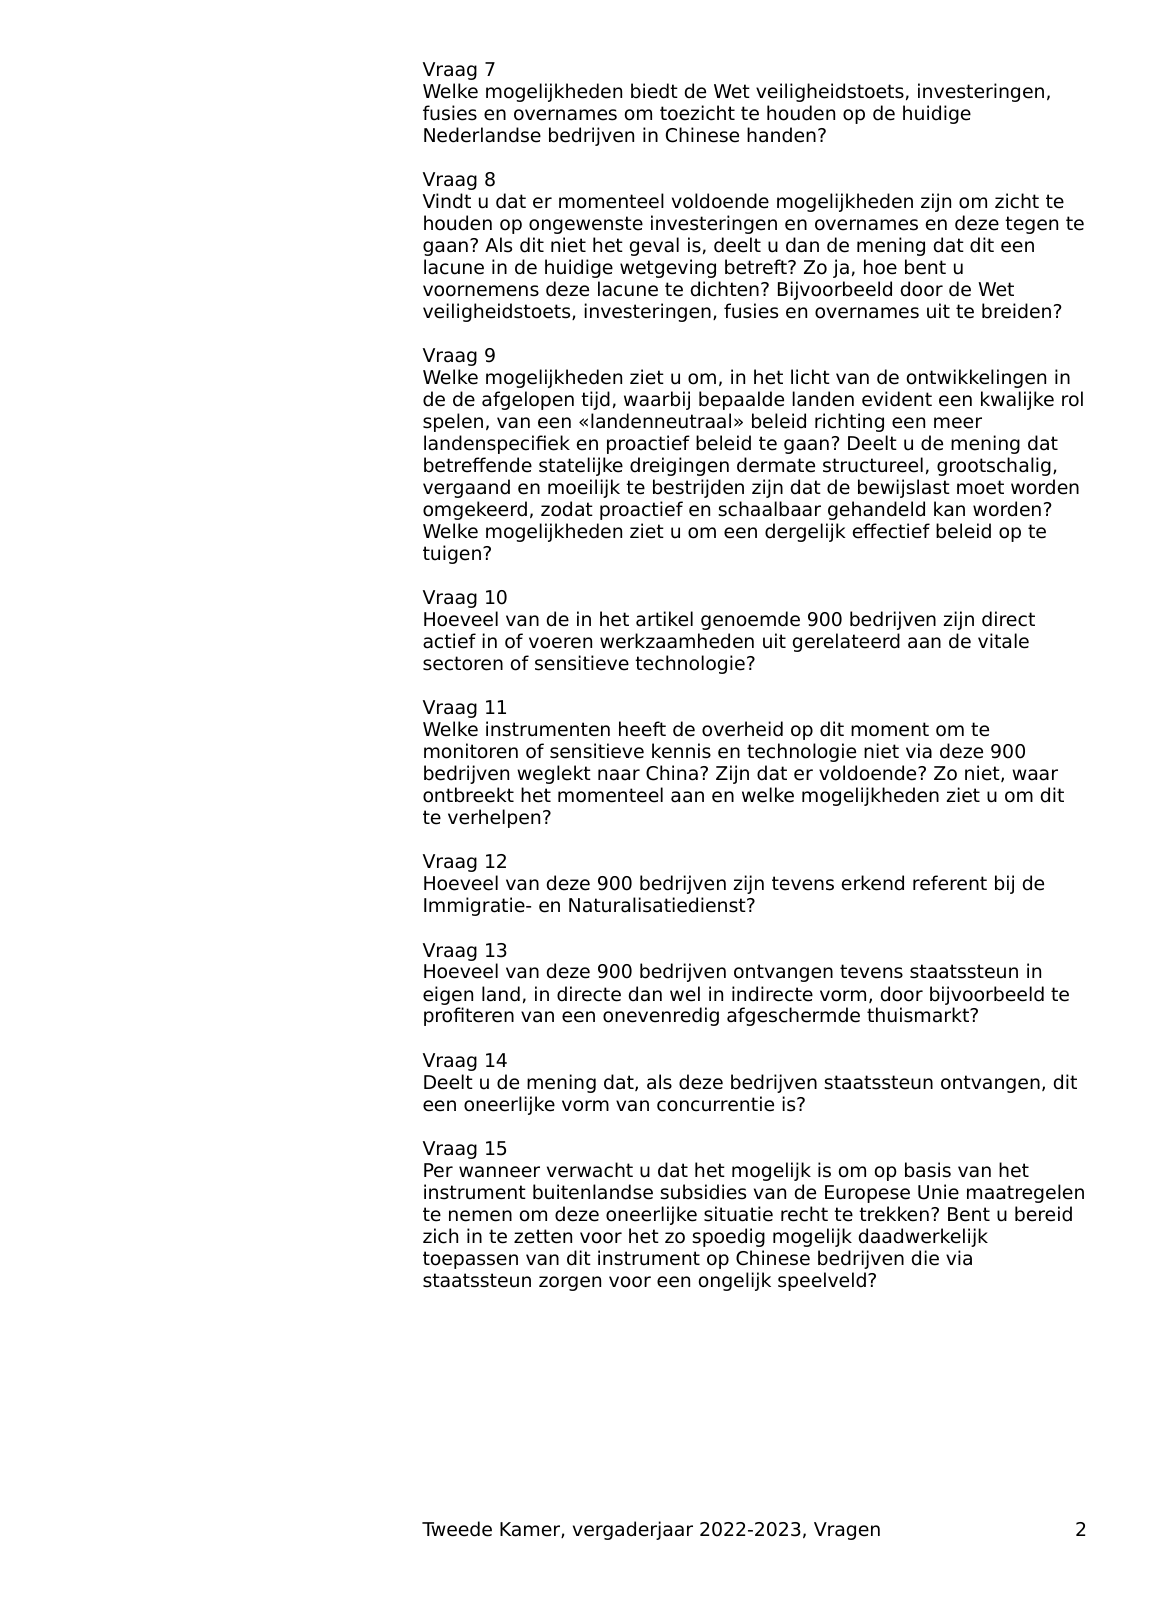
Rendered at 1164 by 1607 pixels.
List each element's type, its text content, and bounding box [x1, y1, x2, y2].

text Hoeveel van deze 900 bedrijven zijn tevens erkend referent bij de Immigratie- en Naturalisatiedienst? [422, 873, 1087, 917]
text Vraag 12 [422, 851, 1087, 873]
text Welke instrumenten heeft de overheid op dit moment om te monitoren of sensitieve kennis en technologie niet via deze 900 bedrijven weglekt naar China? Zijn dat er voldoende? Zo niet, waar ontbreekt het momenteel aan en welke mogelijkheden ziet u om dit te verhelpen? [422, 719, 1087, 829]
text Vraag 13 [422, 939, 1087, 961]
text Vraag 14 [422, 1049, 1087, 1072]
text Vraag 11 [422, 697, 1087, 719]
text Welke mogelijkheden ziet u om, in het licht van de ontwikkelingen in de de afgelopen tijd, waarbij bepaalde landen evident een kwalijke rol spelen, van een «landenneutraal» beleid richting een meer landenspecifiek en proactief beleid te gaan? Deelt u de mening dat betreffende statelijke dreigingen dermate structureel, grootschalig, vergaand en moeilijk te bestrijden zijn dat de bewijslast moet worden omgekeerd, zodat proactief en schaalbaar gehandeld kan worden? Welke mogelijkheden ziet u om een dergelijk effectief beleid op te tuigen? [422, 367, 1087, 565]
text Vindt u dat er momenteel voldoende mogelijkheden zijn om zicht te houden op ongewenste investeringen en overnames en deze tegen te gaan? Als dit niet het geval is, deelt u dan de mening dat dit een lacune in de huidige wetgeving betreft? Zo ja, hoe bent u voornemens deze lacune te dichten? Bijvoorbeeld door de Wet veiligheidstoets, investeringen, fusies en overnames uit te breiden? [422, 191, 1087, 323]
text Deelt u de mening dat, als deze bedrijven staatssteun ontvangen, dit een oneerlijke vorm van concurrentie is? [422, 1072, 1087, 1116]
text Welke mogelijkheden biedt de Wet veiligheidstoets, investeringen, fusies en overnames om toezicht te houden op de huidige Nederlandse bedrijven in Chinese handen? [422, 81, 1087, 147]
text Vraag 9 [422, 345, 1087, 367]
text Vraag 7 [422, 59, 1087, 81]
text Hoeveel van deze 900 bedrijven ontvangen tevens staatssteun in eigen land, in directe dan wel in indirecte vorm, door bijvoorbeeld te profiteren van een onevenredig afgeschermde thuismarkt? [422, 961, 1087, 1027]
text Vraag 10 [422, 587, 1087, 609]
text Per wanneer verwacht u dat het mogelijk is om op basis van het instrument buitenlandse subsidies van de Europese Unie maatregelen te nemen om deze oneerlijke situatie recht te trekken? Bent u bereid zich in te zetten voor het zo spoedig mogelijk daadwerkelijk toepassen van dit instrument op Chinese bedrijven die via staatssteun zorgen voor een ongelijk speelveld? [422, 1160, 1087, 1292]
text Vraag 15 [422, 1138, 1087, 1160]
text Hoeveel van de in het artikel genoemde 900 bedrijven zijn direct actief in of voeren werkzaamheden uit gerelateerd aan de vitale sectoren of sensitieve technologie? [422, 609, 1087, 675]
text Vraag 8 [422, 169, 1087, 191]
